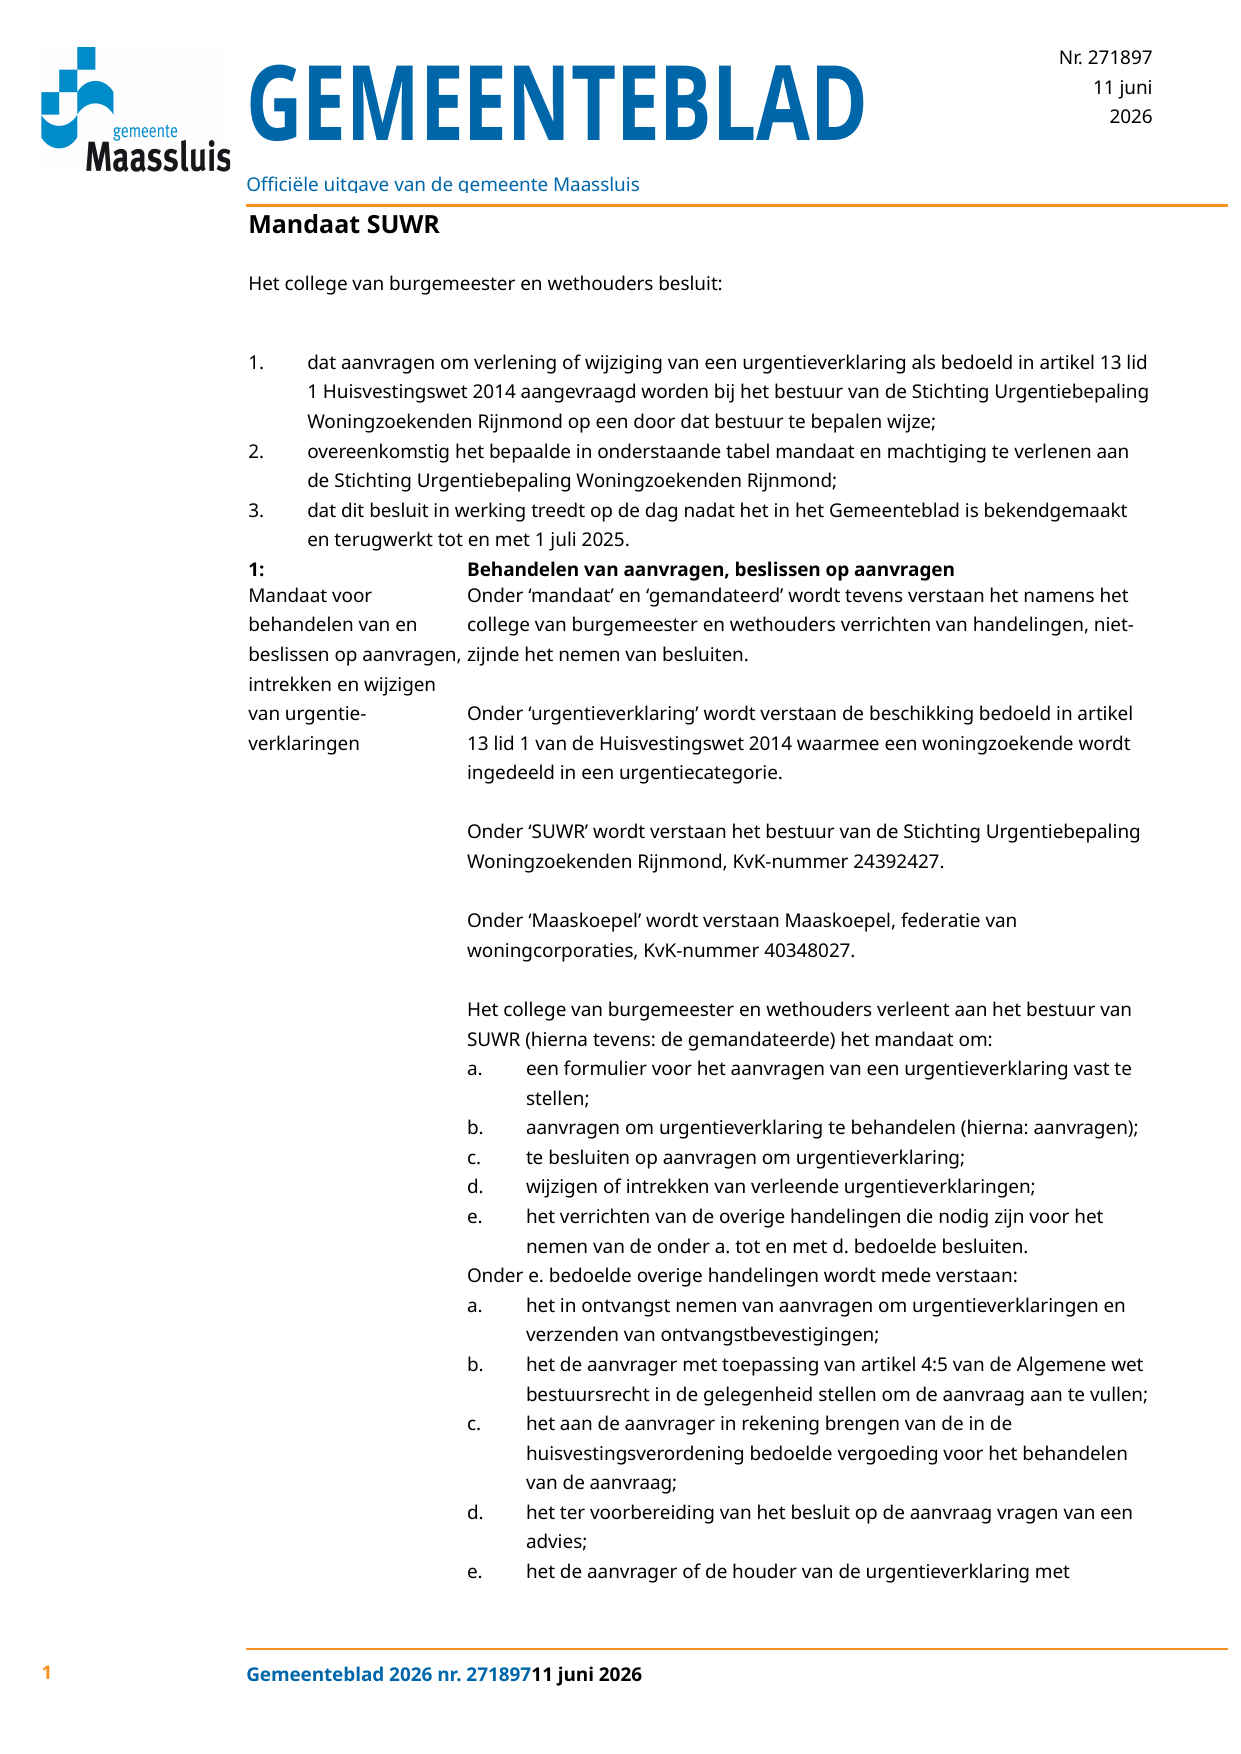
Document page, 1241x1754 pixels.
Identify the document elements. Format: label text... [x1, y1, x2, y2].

text Mandaat SUWR [248, 207, 1152, 241]
list dat dit besluit in werking treedt op de dag nadat het in het Gemeenteblad is bekendgemaakt en terugwerkt tot en met 1 juli 2025. [248, 497, 1152, 552]
table_header 1: [248, 556, 467, 582]
list overeenkomstig het bepaalde in onderstaande tabel mandaat en machtiging te verlenen aan de Stichting Urgentiebepaling Woningzoekenden Rijnmond; [248, 438, 1152, 493]
picture [41, 47, 77, 92]
list dat aanvragen om verlening of wijziging van een urgentieverklaring als bedoeld in artikel 13 lid 1 Huisvestingswet 2014 aangevraagd worden bij het bestuur van de Stichting Urgentiebepaling Woningzoekenden Rijnmond op een door dat bestuur te bepalen wijze; [248, 349, 1152, 434]
text Het college van burgemeester en wethouders besluit: [248, 270, 1152, 296]
table_header Behandelen van aanvragen, beslissen op aanvragen [467, 556, 1152, 582]
picture [41, 47, 231, 172]
table_cell Onder ‘mandaat’ en ‘gemandateerd’ wordt tevens verstaan het namens het college van burgemeester en wethouders verrichten van handelingen, niet-zijnde het nemen van besluiten. Onder ‘urgentieverklaring’ wordt verstaan de beschikking bedoeld in artikel 13 lid 1 van de Huisvestingswet 2014 waarmee een woningzoekende wordt ingedeeld in een urgentiecategorie. Onder ‘SUWR’ wordt verstaan het bestuur van de Stichting Urgentiebepaling Woningzoekenden Rijnmond, KvK-nummer 24392427. Onder ‘Maaskoepel’ wordt verstaan Maaskoepel, federatie van woningcorporaties, KvK-nummer 40348027. Het college van burgemeester en wethouders verleent aan het bestuur van SUWR (hierna tevens: de gemandateerde) het mandaat om: een formulier voor het aanvragen van een urgentieverklaring vast te stellen; aanvragen om urgentieverklaring te behandelen (hierna: aanvragen); te besluiten op aanvragen om urgentieverklaring; wijzigen of intrekken van verleende urgentieverklaringen; het verrichten van de overige handelingen die nodig zijn voor het nemen van de onder a. tot en met d. bedoelde besluiten. Onder e. bedoelde overige handelingen wordt mede verstaan: het in ontvangst nemen van aanvragen om urgentieverklaringen en verzenden van ontvangstbevestigingen; het de aanvrager met toepassing van artikel 4:5 van de Algemene wet bestuursrecht in de gelegenheid stellen om de aanvraag aan te vullen; het aan de aanvrager in rekening brengen van de in de huisvestingsverordening bedoelde vergoeding voor het behandelen van de aanvraag; het ter voorbereiding van het besluit op de aanvraag vragen van een advies; het de aanvrager of de houder van de urgentieverklaring met [467, 582, 1152, 1584]
table_cell Mandaat voor behandelen van en beslissen op aanvragen, intrekken en wijzigen van urgentie-verklaringen [248, 582, 467, 1584]
